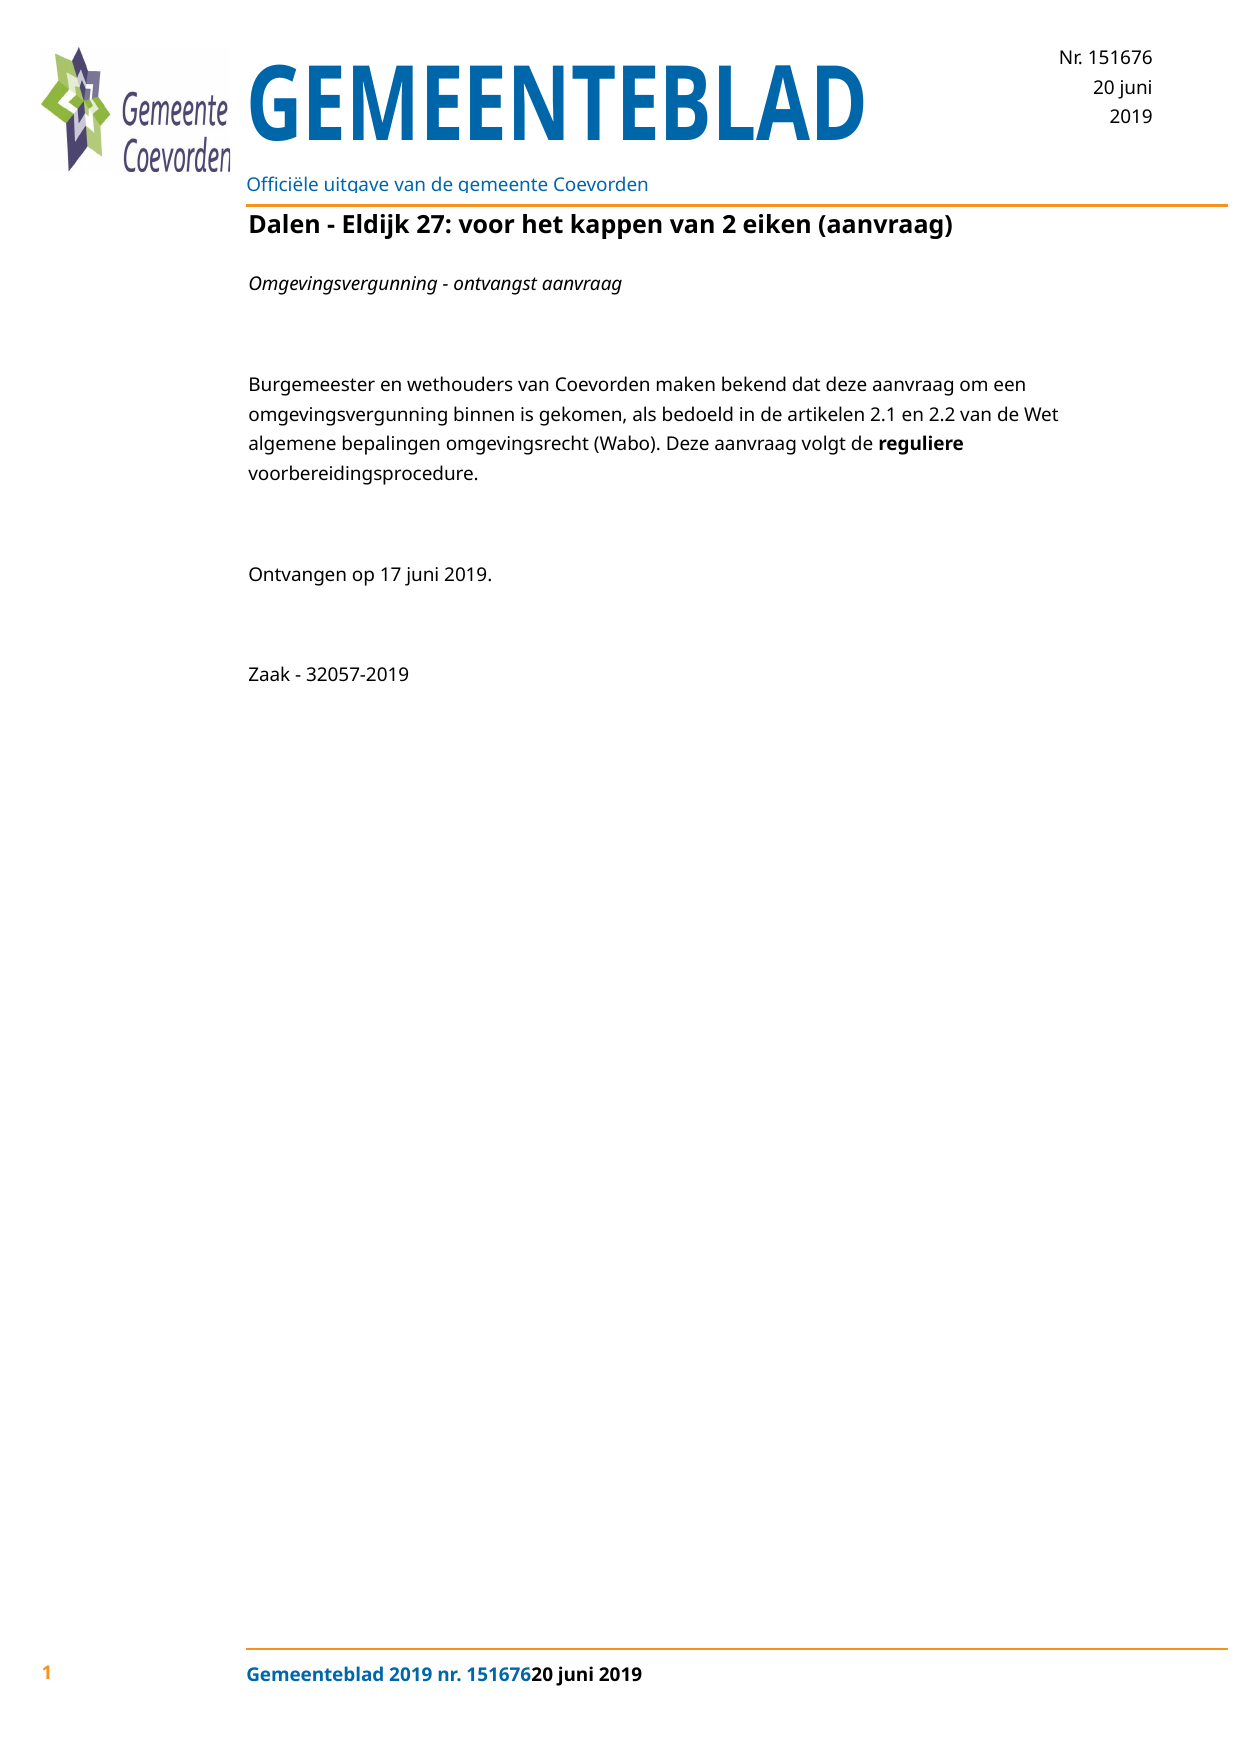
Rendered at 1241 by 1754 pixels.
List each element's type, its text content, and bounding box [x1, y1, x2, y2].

text Omgevingsvergunning - ontvangst aanvraag [248, 270, 1152, 296]
text Dalen - Eldijk 27: voor het kappen van 2 eiken (aanvraag) [248, 207, 1152, 241]
text Ontvangen op 17 juni 2019. [248, 561, 1152, 586]
text Zaak - 32057-2019 [248, 662, 1152, 687]
picture [41, 47, 231, 172]
text Burgemeester en wethouders van Coevorden maken bekend dat deze aanvraag om een omgevingsvergunning binnen is gekomen, als bedoeld in de artikelen 2.1 en 2.2 van de Wet algemene bepalingen omgevingsrecht (Wabo). Deze aanvraag volgt de reguliere voorbereidingsprocedure. [248, 371, 1152, 486]
